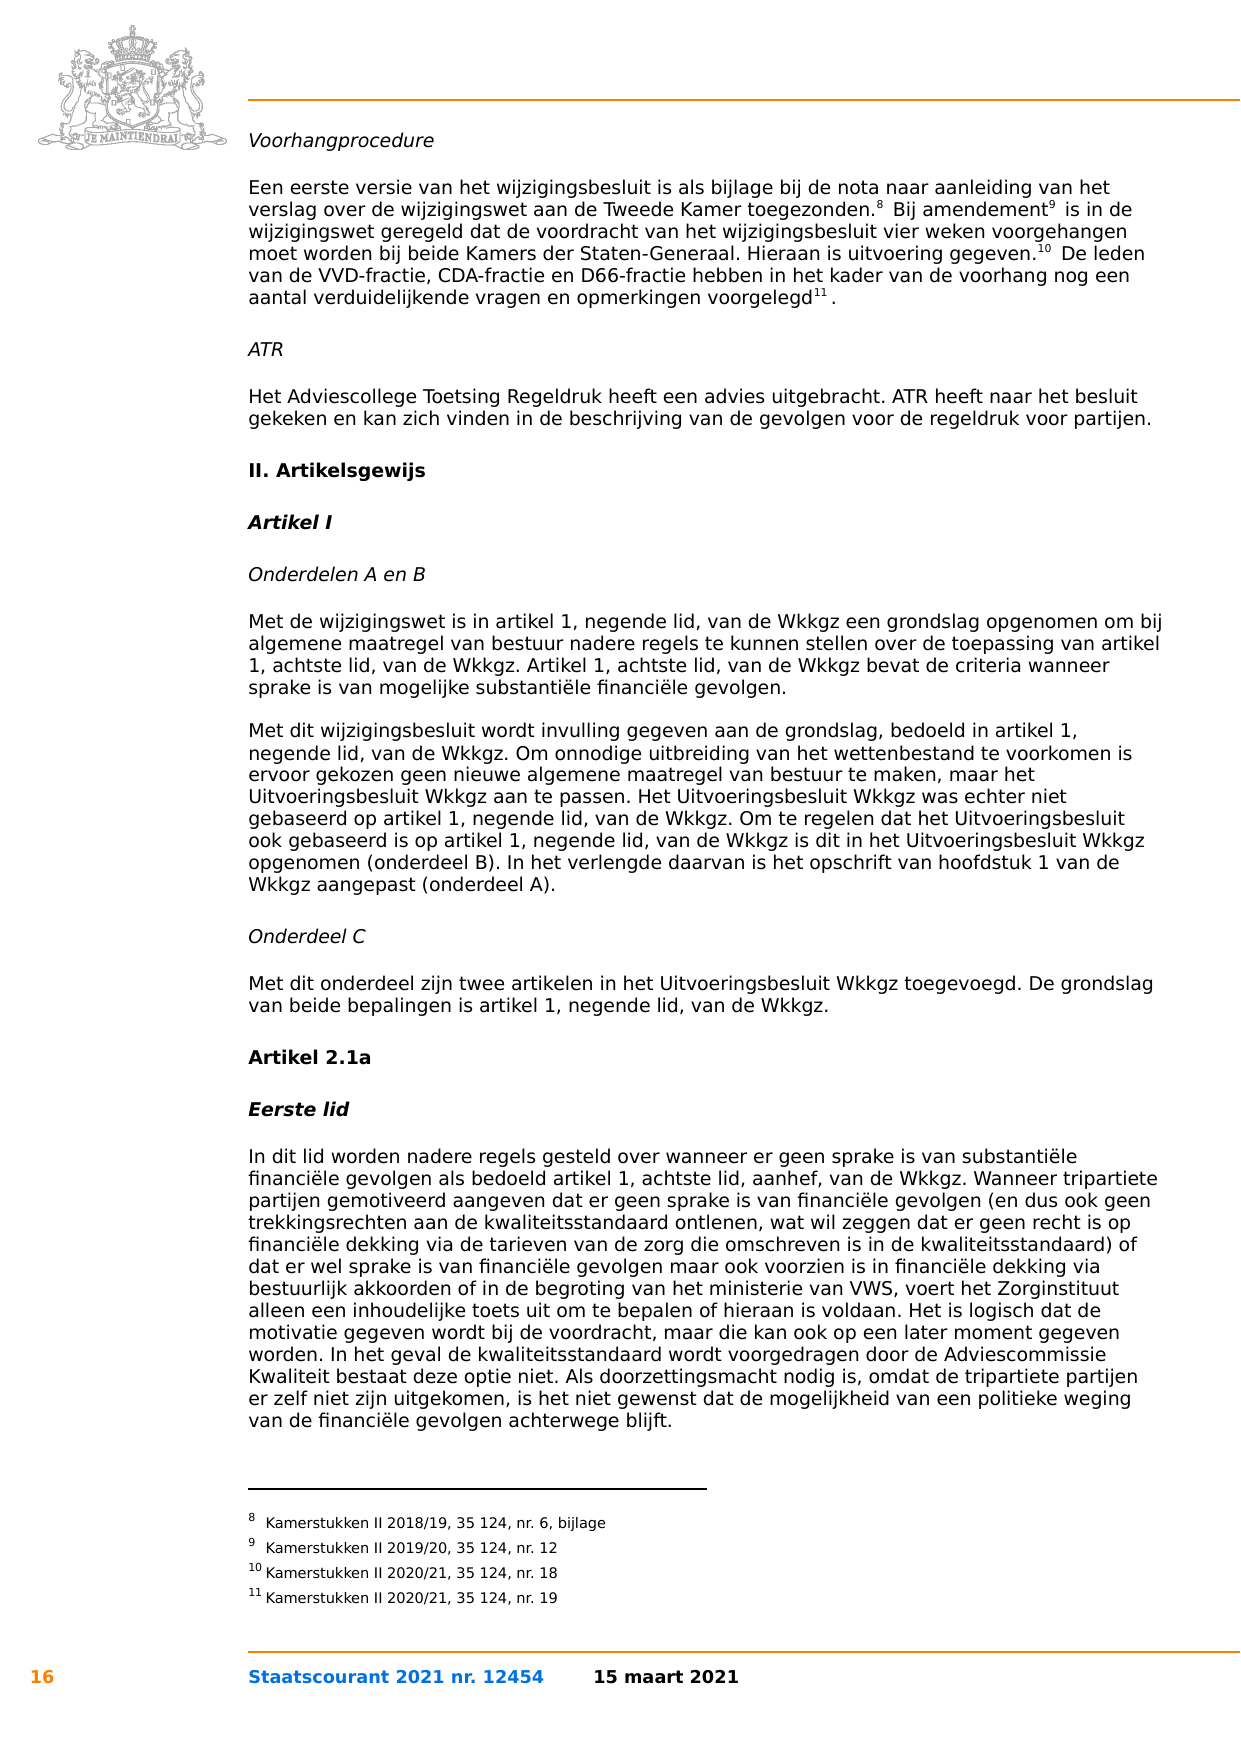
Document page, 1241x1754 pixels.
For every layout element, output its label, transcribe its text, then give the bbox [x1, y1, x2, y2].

picture [38, 25, 227, 150]
subtitle ATR [248, 339, 1163, 361]
subtitle Onderdeel C [248, 926, 1163, 948]
subtitle II. Artikelsgewijs [248, 460, 1163, 482]
subtitle Eerste lid [248, 1099, 1163, 1121]
text Kamerstukken II 2019/20, 35 124, nr. 12 [248, 1536, 1163, 1558]
text Met dit wijzigingsbesluit wordt invulling gegeven aan de grondslag, bedoeld in artikel 1, negende lid, van de Wkkgz. Om onnodige uitbreiding van het wettenbestand te voorkomen is ervoor gekozen geen nieuwe algemene maatregel van bestuur te maken, maar het Uitvoeringsbesluit Wkkgz aan te passen. Het Uitvoeringsbesluit Wkkgz was echter niet gebaseerd op artikel 1, negende lid, van de Wkkgz. Om te regelen dat het Uitvoeringsbesluit ook gebaseerd is op artikel 1, negende lid, van de Wkkgz is dit in het Uitvoeringsbesluit Wkkgz opgenomen (onderdeel B). In het verlengde daarvan is het opschrift van hoofdstuk 1 van de Wkkgz aangepast (onderdeel A). [248, 720, 1163, 896]
text Kamerstukken II 2020/21, 35 124, nr. 19 [248, 1586, 1163, 1608]
subtitle Onderdelen A en B [248, 564, 1163, 586]
text Een eerste versie van het wijzigingsbesluit is als bijlage bij de nota naar aanleiding van het verslag over de wijzigingswet aan de Tweede Kamer toegezonden. Bij amendement is in de wijzigingswet geregeld dat de voordracht van het wijzigingsbesluit vier weken voorgehangen moet worden bij beide Kamers der Staten-Generaal. Hieraan is uitvoering gegeven. De leden van de VVD-fractie, CDA-fractie en D66-fractie hebben in het kader van de voorhang nog een aantal verduidelijkende vragen en opmerkingen voorgelegd. [248, 177, 1163, 309]
text Met de wijzigingswet is in artikel 1, negende lid, van de Wkkgz een grondslag opgenomen om bij algemene maatregel van bestuur nadere regels te kunnen stellen over de toepassing van artikel 1, achtste lid, van de Wkkgz. Artikel 1, achtste lid, van de Wkkgz bevat de criteria wanneer sprake is van mogelijke substantiële financiële gevolgen. [248, 611, 1163, 698]
subtitle Artikel 2.1a [248, 1047, 1163, 1069]
text Met dit onderdeel zijn twee artikelen in het Uitvoeringsbesluit Wkkgz toegevoegd. De grondslag van beide bepalingen is artikel 1, negende lid, van de Wkkgz. [248, 973, 1163, 1017]
text In dit lid worden nadere regels gesteld over wanneer er geen sprake is van substantiële financiële gevolgen als bedoeld artikel 1, achtste lid, aanhef, van de Wkkgz. Wanneer tripartiete partijen gemotiveerd aangeven dat er geen sprake is van financiële gevolgen (en dus ook geen trekkingsrechten aan de kwaliteitsstandaard ontlenen, wat wil zeggen dat er geen recht is op financiële dekking via de tarieven van de zorg die omschreven is in de kwaliteitsstandaard) of dat er wel sprake is van financiële gevolgen maar ook voorzien is in financiële dekking via bestuurlijk akkoorden of in de begroting van het ministerie van VWS, voert het Zorginstituut alleen een inhoudelijke toets uit om te bepalen of hieraan is voldaan. Het is logisch dat de motivatie gegeven wordt bij de voordracht, maar die kan ook op een later moment gegeven worden. In het geval de kwaliteitsstandaard wordt voorgedragen door de Adviescommissie Kwaliteit bestaat deze optie niet. Als doorzettingsmacht nodig is, omdat de tripartiete partijen er zelf niet zijn uitgekomen, is het niet gewenst dat de mogelijkheid van een politieke weging van de financiële gevolgen achterwege blijft. [248, 1146, 1163, 1432]
subtitle Artikel I [248, 512, 1163, 534]
text Kamerstukken II 2020/21, 35 124, nr. 18 [248, 1561, 1163, 1583]
text Kamerstukken II 2018/19, 35 124, nr. 6, bijlage [248, 1511, 1163, 1533]
text Het Adviescollege Toetsing Regeldruk heeft een advies uitgebracht. ATR heeft naar het besluit gekeken en kan zich vinden in de beschrijving van de gevolgen voor de regeldruk voor partijen. [248, 386, 1163, 430]
subtitle Voorhangprocedure [248, 130, 1163, 152]
